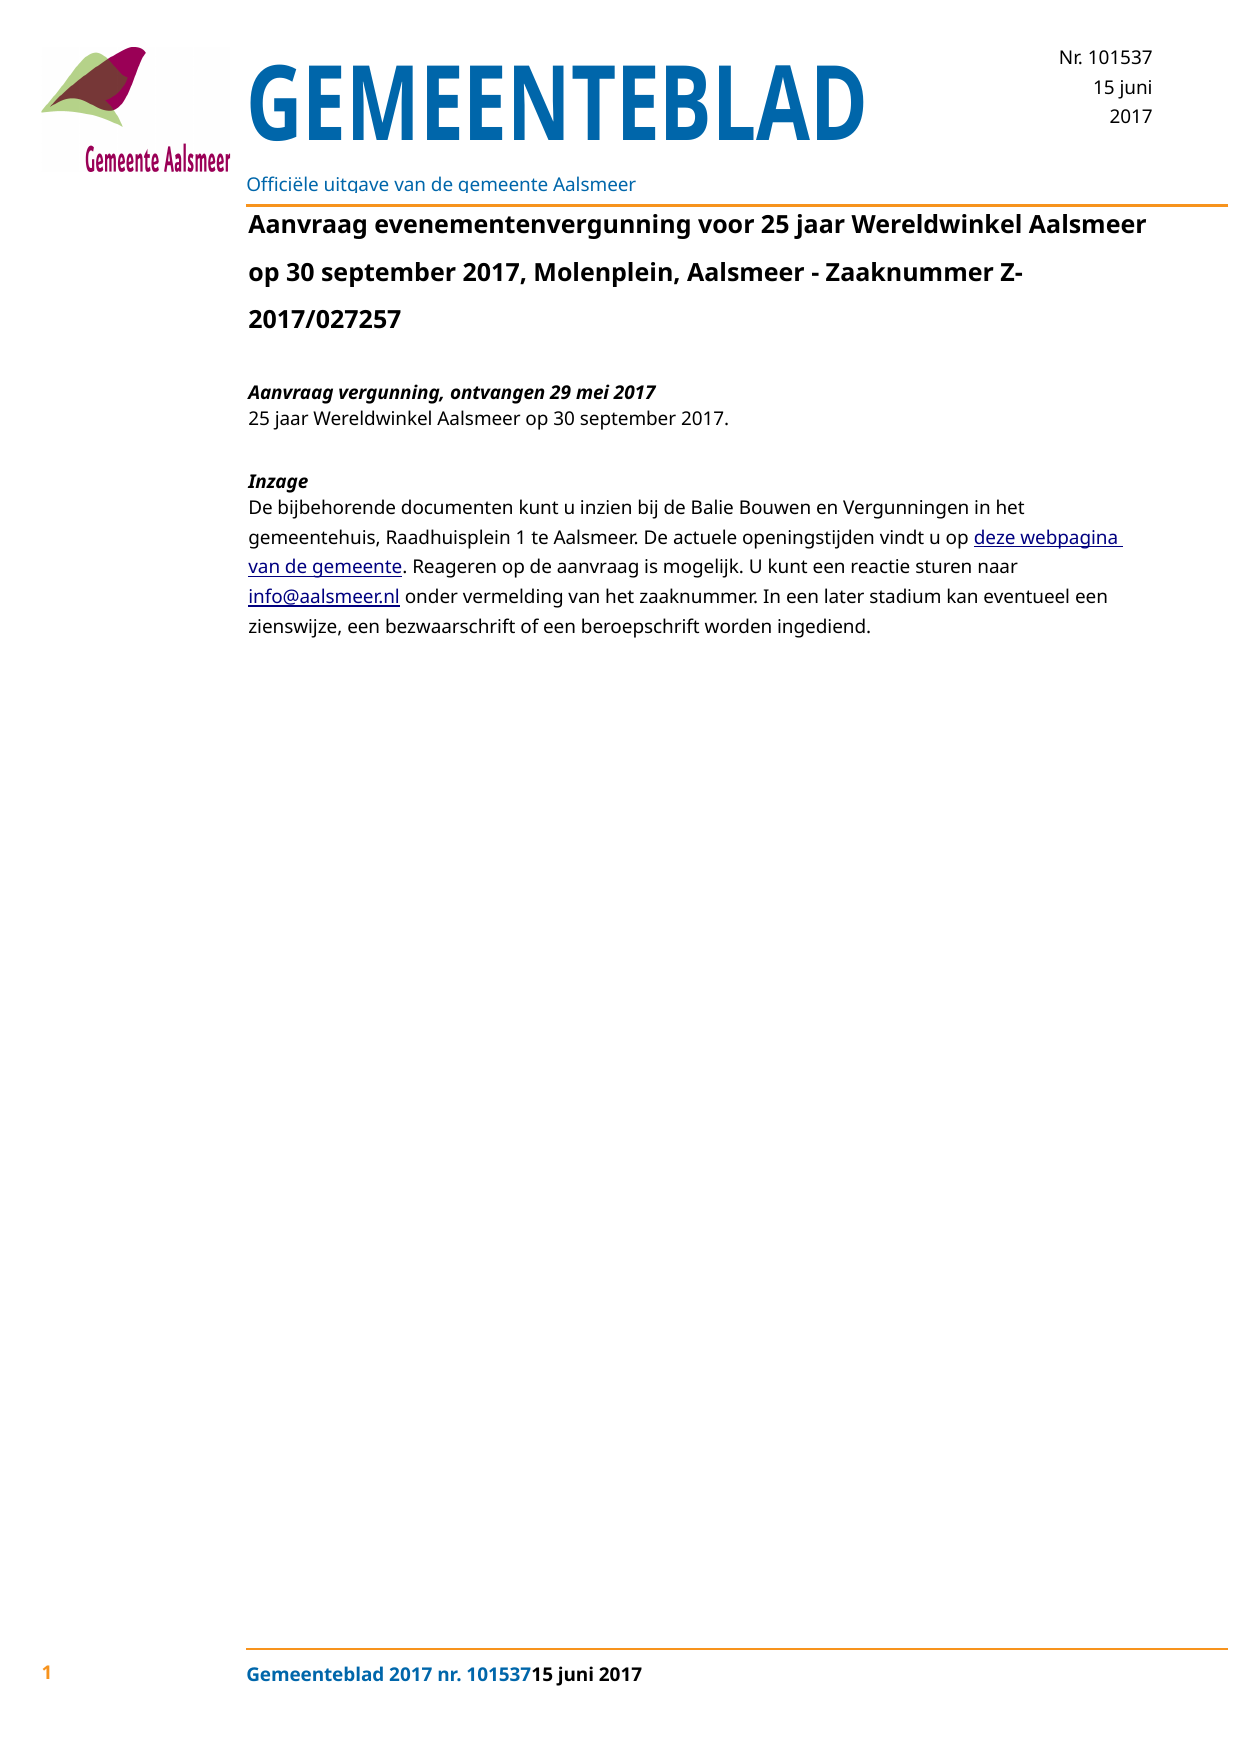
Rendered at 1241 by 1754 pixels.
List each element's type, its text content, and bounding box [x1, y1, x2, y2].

text ​ [248, 663, 1152, 689]
picture [41, 47, 231, 172]
text 25 jaar Wereldwinkel Aalsmeer op 30 september 2017. [248, 405, 1152, 431]
text Aanvraag vergunning, ontvangen 29 mei 2017 [248, 379, 1152, 405]
text De bijbehorende documenten kunt u inzien bij de Balie Bouwen en Vergunningen in het gemeentehuis, Raadhuisplein 1 te Aalsmeer. De actuele openingstijden vindt u op deze webpagina van de gemeente. Reageren op de aanvraag is mogelijk. U kunt een reactie sturen naar info@aalsmeer.nl onder vermelding van het zaaknummer. In een later stadium kan eventueel een zienswijze, een bezwaarschrift of een beroepschrift worden ingediend. [248, 494, 1152, 638]
text Aanvraag evenementenvergunning voor 25 jaar Wereldwinkel Aalsmeer op 30 september 2017, Molenplein, Aalsmeer - Zaaknummer Z-2017/027257 [248, 207, 1152, 336]
text Inzage [248, 469, 1152, 494]
